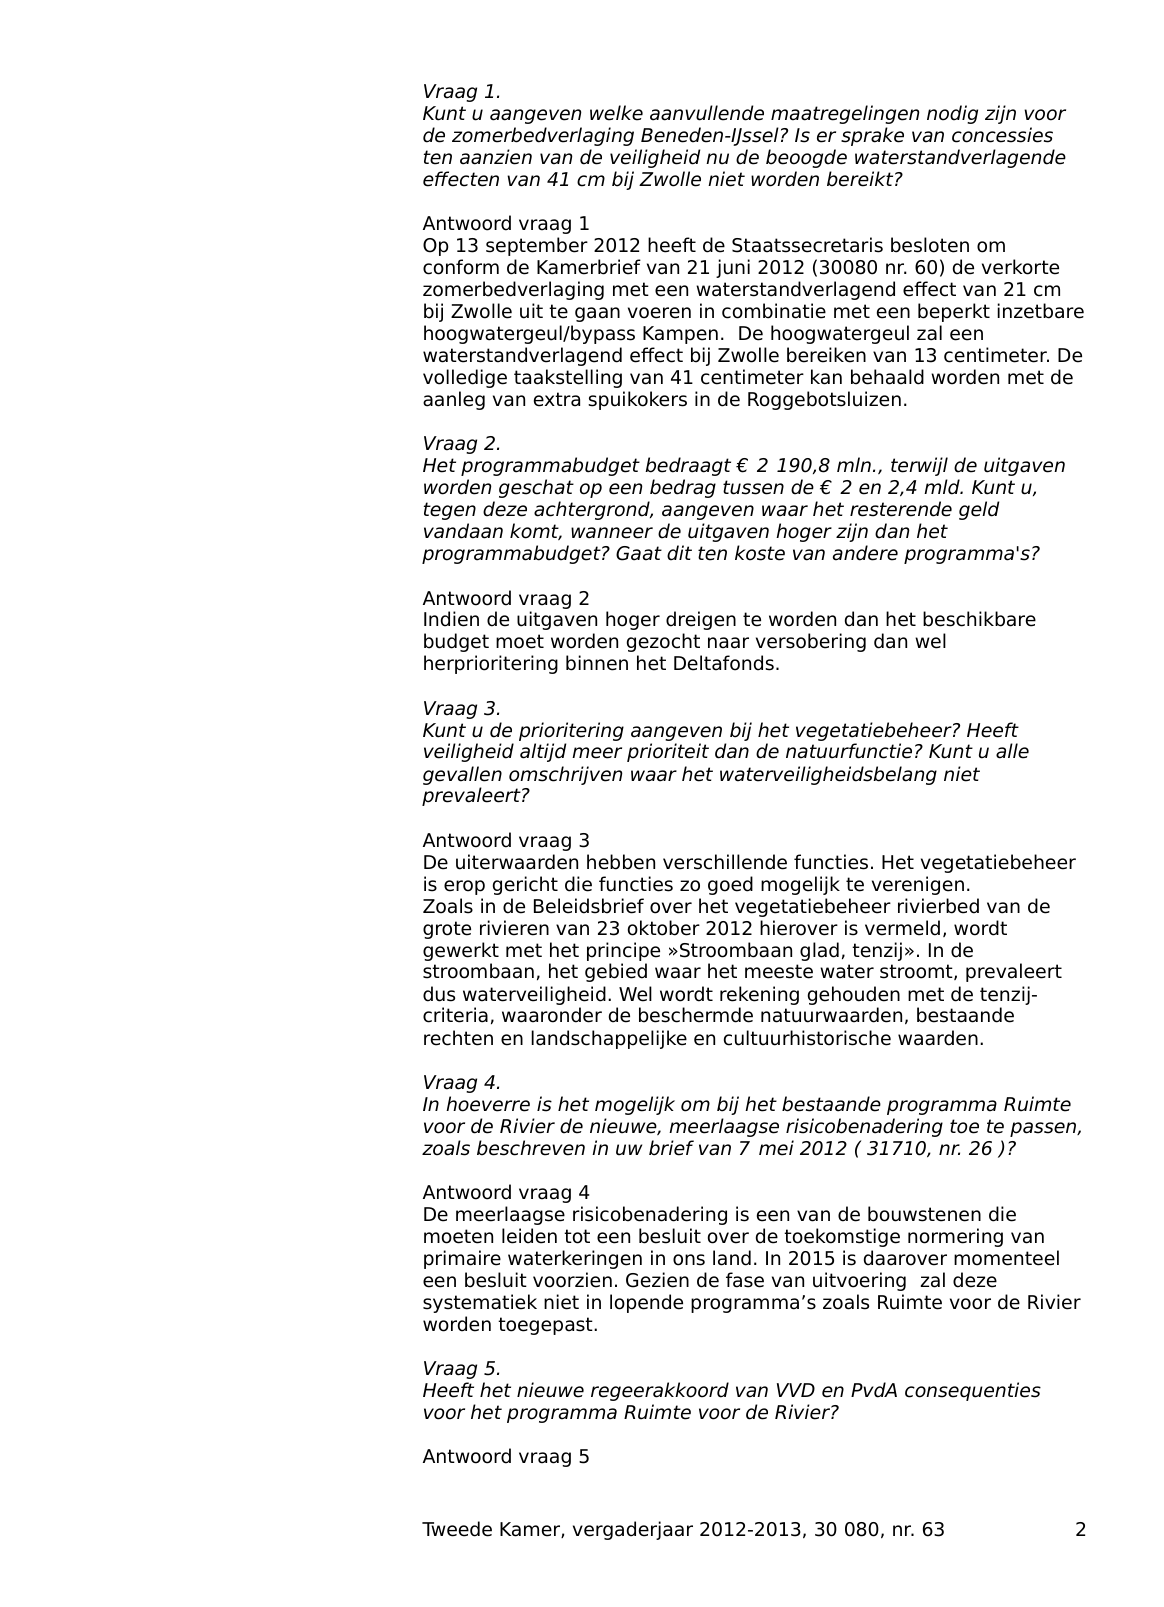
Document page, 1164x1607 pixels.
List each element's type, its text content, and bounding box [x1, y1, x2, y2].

text Antwoord vraag 4 [422, 1182, 1087, 1204]
text Antwoord vraag 5 [422, 1446, 1087, 1468]
text In hoeverre is het mogelijk om bij het bestaande programma Ruimte voor de Rivier de nieuwe, meerlaagse risicobenadering toe te passen, zoals beschreven in uw brief van 7 mei 2012 ( 31710, nr. 26 )? [422, 1093, 1087, 1159]
text Antwoord vraag 3 [422, 829, 1087, 852]
text Op 13 september 2012 heeft de Staatssecretaris besloten om conform de Kamerbrief van 21 juni 2012 (30080 nr. 60) de verkorte zomerbedverlaging met een waterstandverlagend effect van 21 cm bij Zwolle uit te gaan voeren in combinatie met een beperkt inzetbare hoogwatergeul/bypass Kampen. De hoogwatergeul zal een waterstandverlagend effect bij Zwolle bereiken van 13 centimeter. De volledige taakstelling van 41 centimeter kan behaald worden met de aanleg van extra spuikokers in de Roggebotsluizen. [422, 235, 1087, 411]
text Vraag 2. [422, 433, 1087, 455]
text Vraag 3. [422, 697, 1087, 719]
text Het programmabudget bedraagt € 2 190,8 mln., terwijl de uitgaven worden geschat op een bedrag tussen de € 2 en 2,4 mld. Kunt u, tegen deze achtergrond, aangeven waar het resterende geld vandaan komt, wanneer de uitgaven hoger zijn dan het programmabudget? Gaat dit ten koste van andere programma's? [422, 455, 1087, 565]
text Antwoord vraag 1 [422, 213, 1087, 235]
text De uiterwaarden hebben verschillende functies. Het vegetatiebeheer is erop gericht die functies zo goed mogelijk te verenigen. [422, 852, 1087, 896]
text Zoals in de Beleidsbrief over het vegetatiebeheer rivierbed van de grote rivieren van 23 oktober 2012 hierover is vermeld, wordt gewerkt met het principe »Stroombaan glad, tenzij». In de stroombaan, het gebied waar het meeste water stroomt, prevaleert dus waterveiligheid. Wel wordt rekening gehouden met de tenzij-criteria, waaronder de beschermde natuurwaarden, bestaande rechten en landschappelijke en cultuurhistorische waarden. [422, 896, 1087, 1049]
text Kunt u aangeven welke aanvullende maatregelingen nodig zijn voor de zomerbedverlaging Beneden-IJssel? Is er sprake van concessies ten aanzien van de veiligheid nu de beoogde waterstandverlagende effecten van 41 cm bij Zwolle niet worden bereikt? [422, 103, 1087, 191]
text Vraag 4. [422, 1072, 1087, 1093]
text Vraag 1. [422, 81, 1087, 103]
text Indien de uitgaven hoger dreigen te worden dan het beschikbare budget moet worden gezocht naar versobering dan wel herprioritering binnen het Deltafonds. [422, 609, 1087, 675]
text Heeft het nieuwe regeerakkoord van VVD en PvdA consequenties voor het programma Ruimte voor de Rivier? [422, 1380, 1087, 1424]
text Vraag 5. [422, 1358, 1087, 1380]
text De meerlaagse risicobenadering is een van de bouwstenen die moeten leiden tot een besluit over de toekomstige normering van primaire waterkeringen in ons land. In 2015 is daarover momenteel een besluit voorzien. Gezien de fase van uitvoering zal deze systematiek niet in lopende programma’s zoals Ruimte voor de Rivier worden toegepast. [422, 1204, 1087, 1336]
text Kunt u de prioritering aangeven bij het vegetatiebeheer? Heeft veiligheid altijd meer prioriteit dan de natuurfunctie? Kunt u alle gevallen omschrijven waar het waterveiligheidsbelang niet prevaleert? [422, 719, 1087, 807]
text Antwoord vraag 2 [422, 587, 1087, 609]
